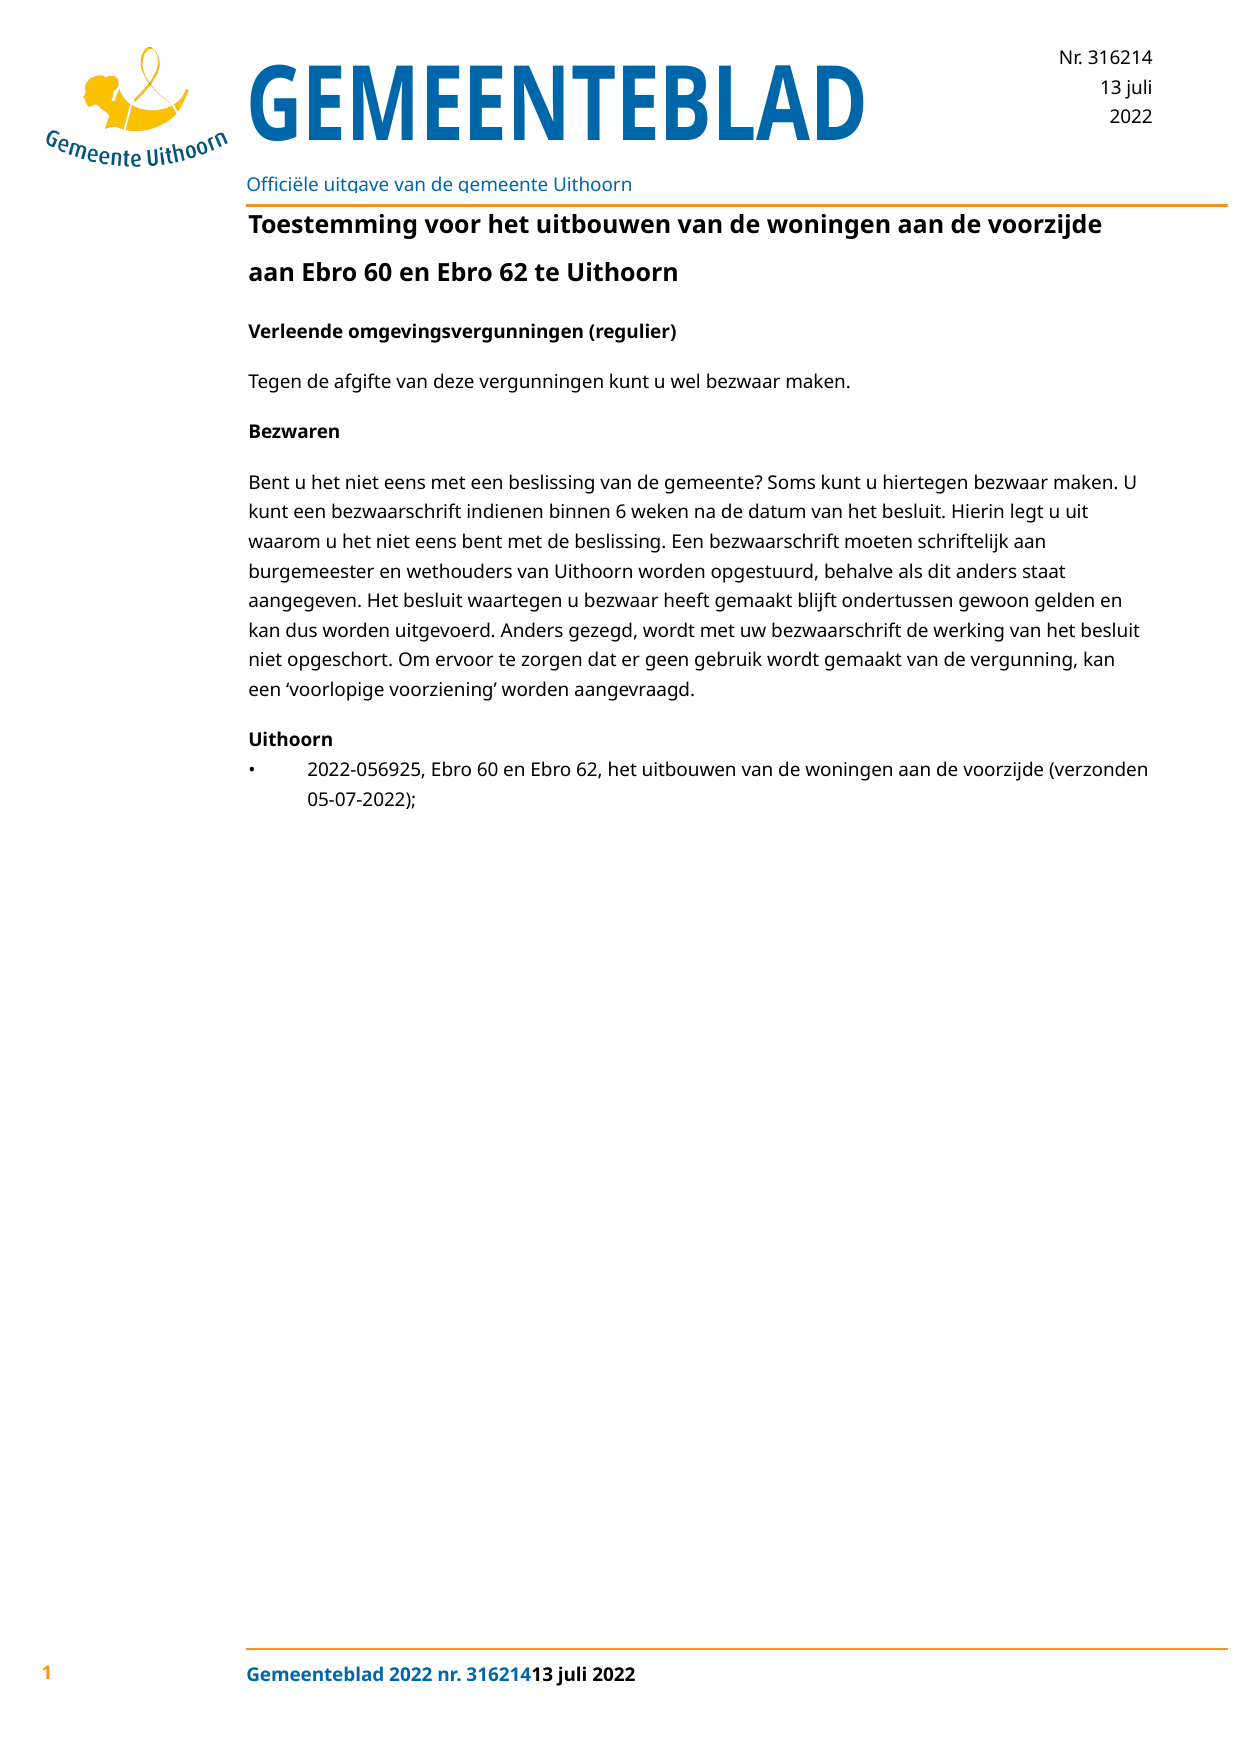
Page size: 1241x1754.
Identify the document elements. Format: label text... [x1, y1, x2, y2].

text Verleende omgevingsvergunningen (regulier) [248, 318, 1152, 344]
text Bent u het niet eens met een beslissing van de gemeente? Soms kunt u hiertegen bezwaar maken. U kunt een bezwaarschrift indienen binnen 6 weken na de datum van het besluit. Hierin legt u uit waarom u het niet eens bent met de beslissing. Een bezwaarschrift moeten schriftelijk aan burgemeester en wethouders van Uithoorn worden opgestuurd, behalve als dit anders staat aangegeven. Het besluit waartegen u bezwaar heeft gemaakt blijft ondertussen gewoon gelden en kan dus worden uitgevoerd. Anders gezegd, wordt met uw bezwaarschrift de werking van het besluit niet opgeschort. Om ervoor te zorgen dat er geen gebruik wordt gemaakt van de vergunning, kan een ‘voorlopige voorziening’ worden aangevraagd. [248, 469, 1152, 702]
picture [41, 47, 231, 172]
text Toestemming voor het uitbouwen van de woningen aan de voorzijde aan Ebro 60 en Ebro 62 te Uithoorn [248, 207, 1152, 288]
text Tegen de afgifte van deze vergunningen kunt u wel bezwaar maken. [248, 368, 1152, 394]
text Bezwaren [248, 419, 1152, 444]
list 2022-056925, Ebro 60 en Ebro 62, het uitbouwen van de woningen aan de voorzijde (verzonden 05-07-2022); [248, 756, 1152, 812]
text Uithoorn [248, 727, 1152, 752]
